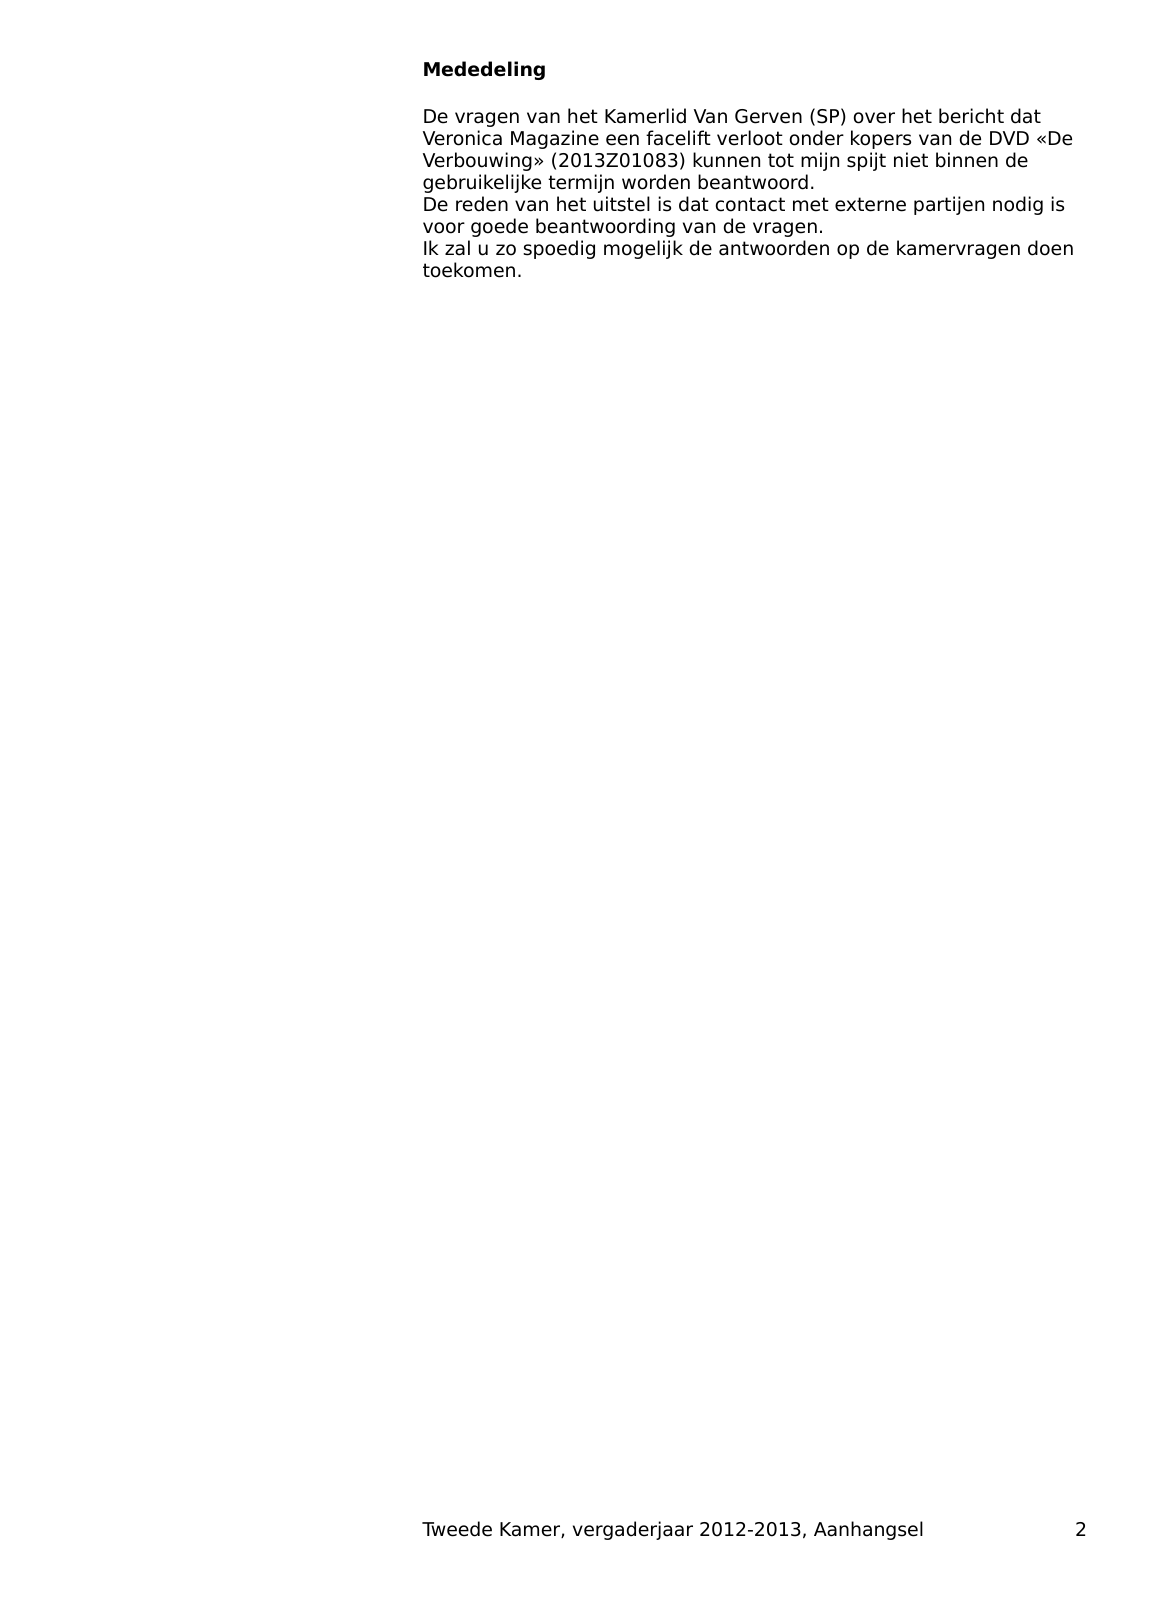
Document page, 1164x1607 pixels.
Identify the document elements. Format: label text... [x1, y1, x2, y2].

text De reden van het uitstel is dat contact met externe partijen nodig is voor goede beantwoording van de vragen. [422, 194, 1087, 238]
subtitle Mededeling [422, 59, 1087, 81]
text Ik zal u zo spoedig mogelijk de antwoorden op de kamervragen doen toekomen. [422, 238, 1087, 282]
text De vragen van het Kamerlid Van Gerven (SP) over het bericht dat Veronica Magazine een facelift verloot onder kopers van de DVD «De Verbouwing» (2013Z01083) kunnen tot mijn spijt niet binnen de gebruikelijke termijn worden beantwoord. [422, 106, 1087, 194]
